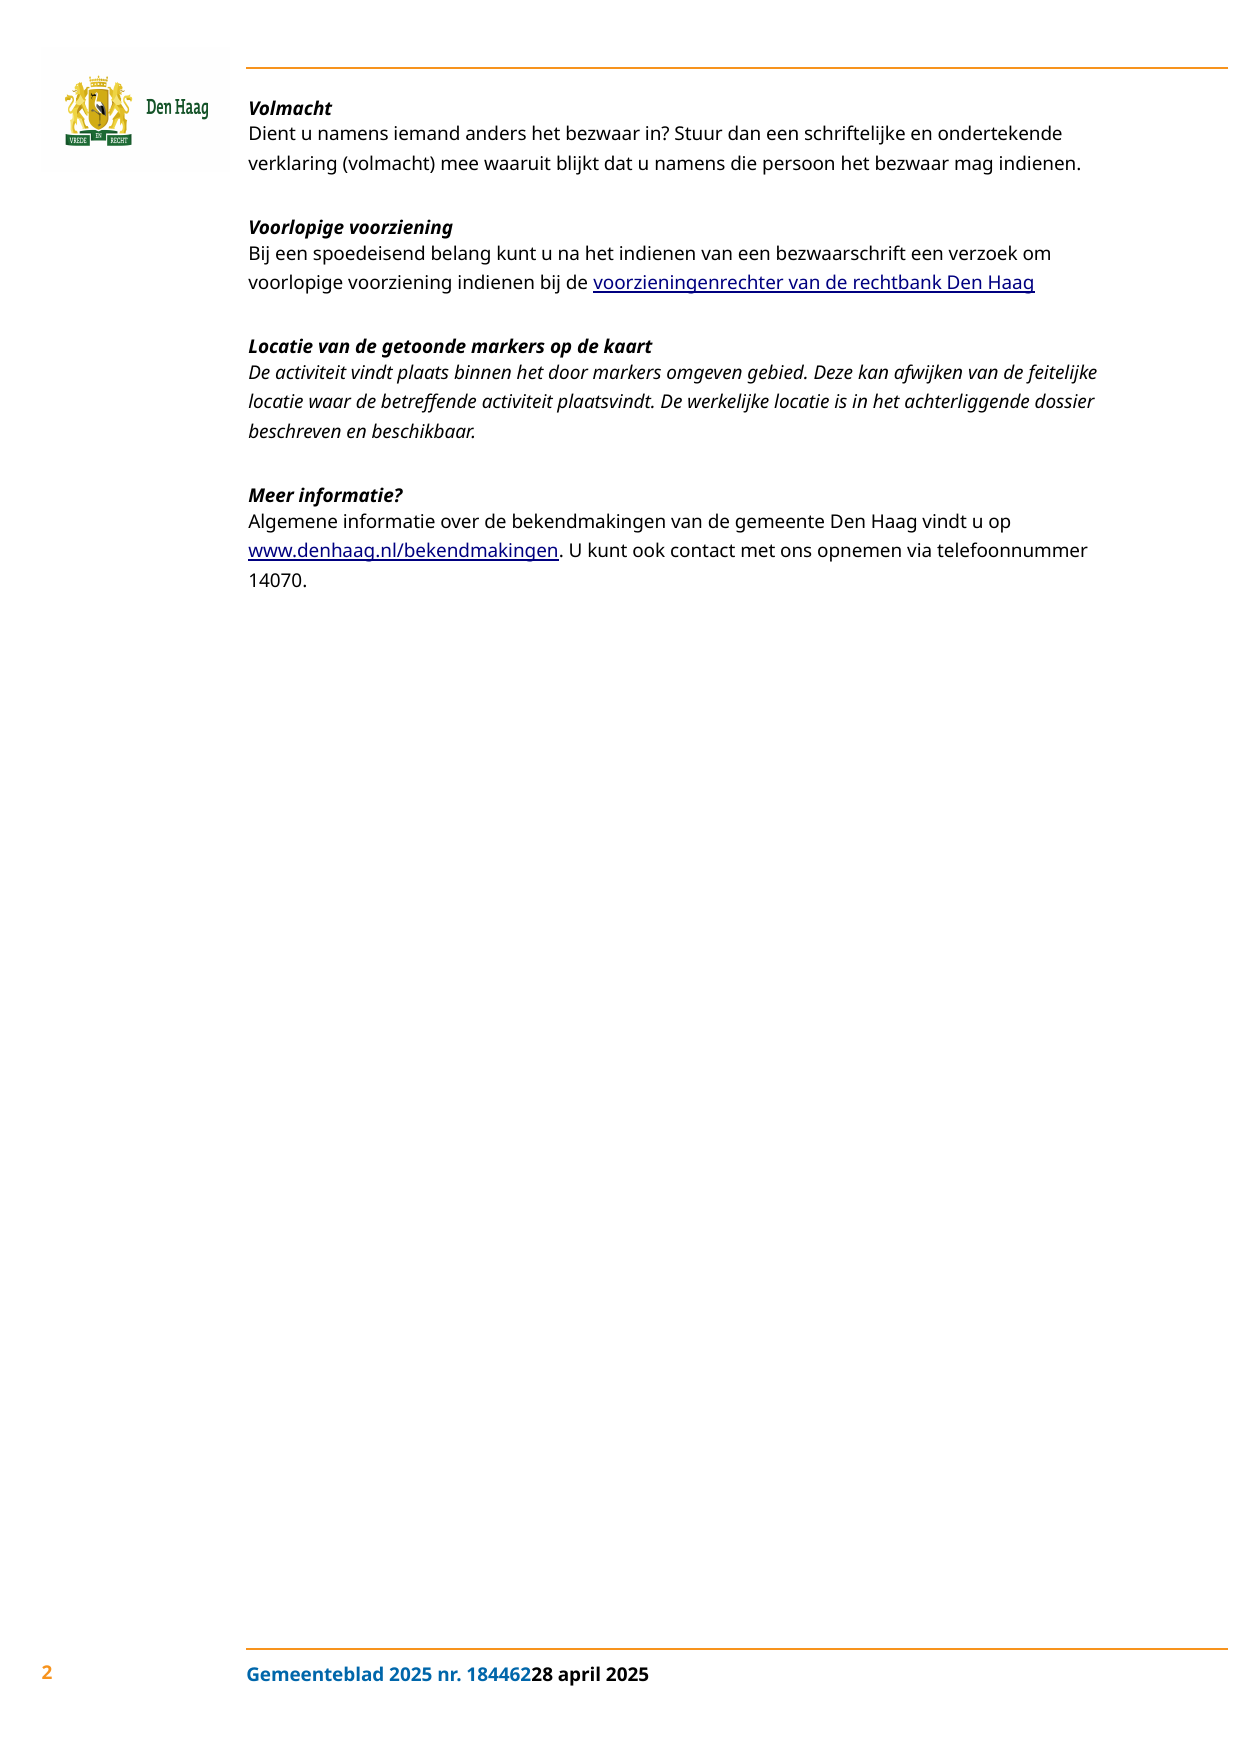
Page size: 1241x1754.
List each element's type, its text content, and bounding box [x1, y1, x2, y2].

text Meer informatie? [248, 482, 1152, 508]
text Voorlopige voorziening [248, 214, 1152, 240]
text De activiteit vindt plaats binnen het door markers omgeven gebied. Deze kan afwijken van de feitelijke locatie waar de betreffende activiteit plaatsvindt. De werkelijke locatie is in het achterliggende dossier beschreven en beschikbaar. [248, 359, 1152, 444]
text Locatie van de getoonde markers op de kaart [248, 333, 1152, 359]
text Volmacht [248, 95, 1152, 121]
text Bij een spoedeisend belang kunt u na het indienen van een bezwaarschrift een verzoek om voorlopige voorziening indienen bij de voorzieningenrechter van de rechtbank Den Haag [248, 240, 1152, 295]
text Algemene informatie over de bekendmakingen van de gemeente Den Haag vindt u op www.denhaag.nl/bekendmakingen. U kunt ook contact met ons opnemen via telefoonnummer 14070. [248, 508, 1152, 593]
picture [41, 47, 231, 172]
text Dient u namens iemand anders het bezwaar in? Stuur dan een schriftelijke en ondertekende verklaring (volmacht) mee waaruit blijkt dat u namens die persoon het bezwaar mag indienen. [248, 121, 1152, 176]
